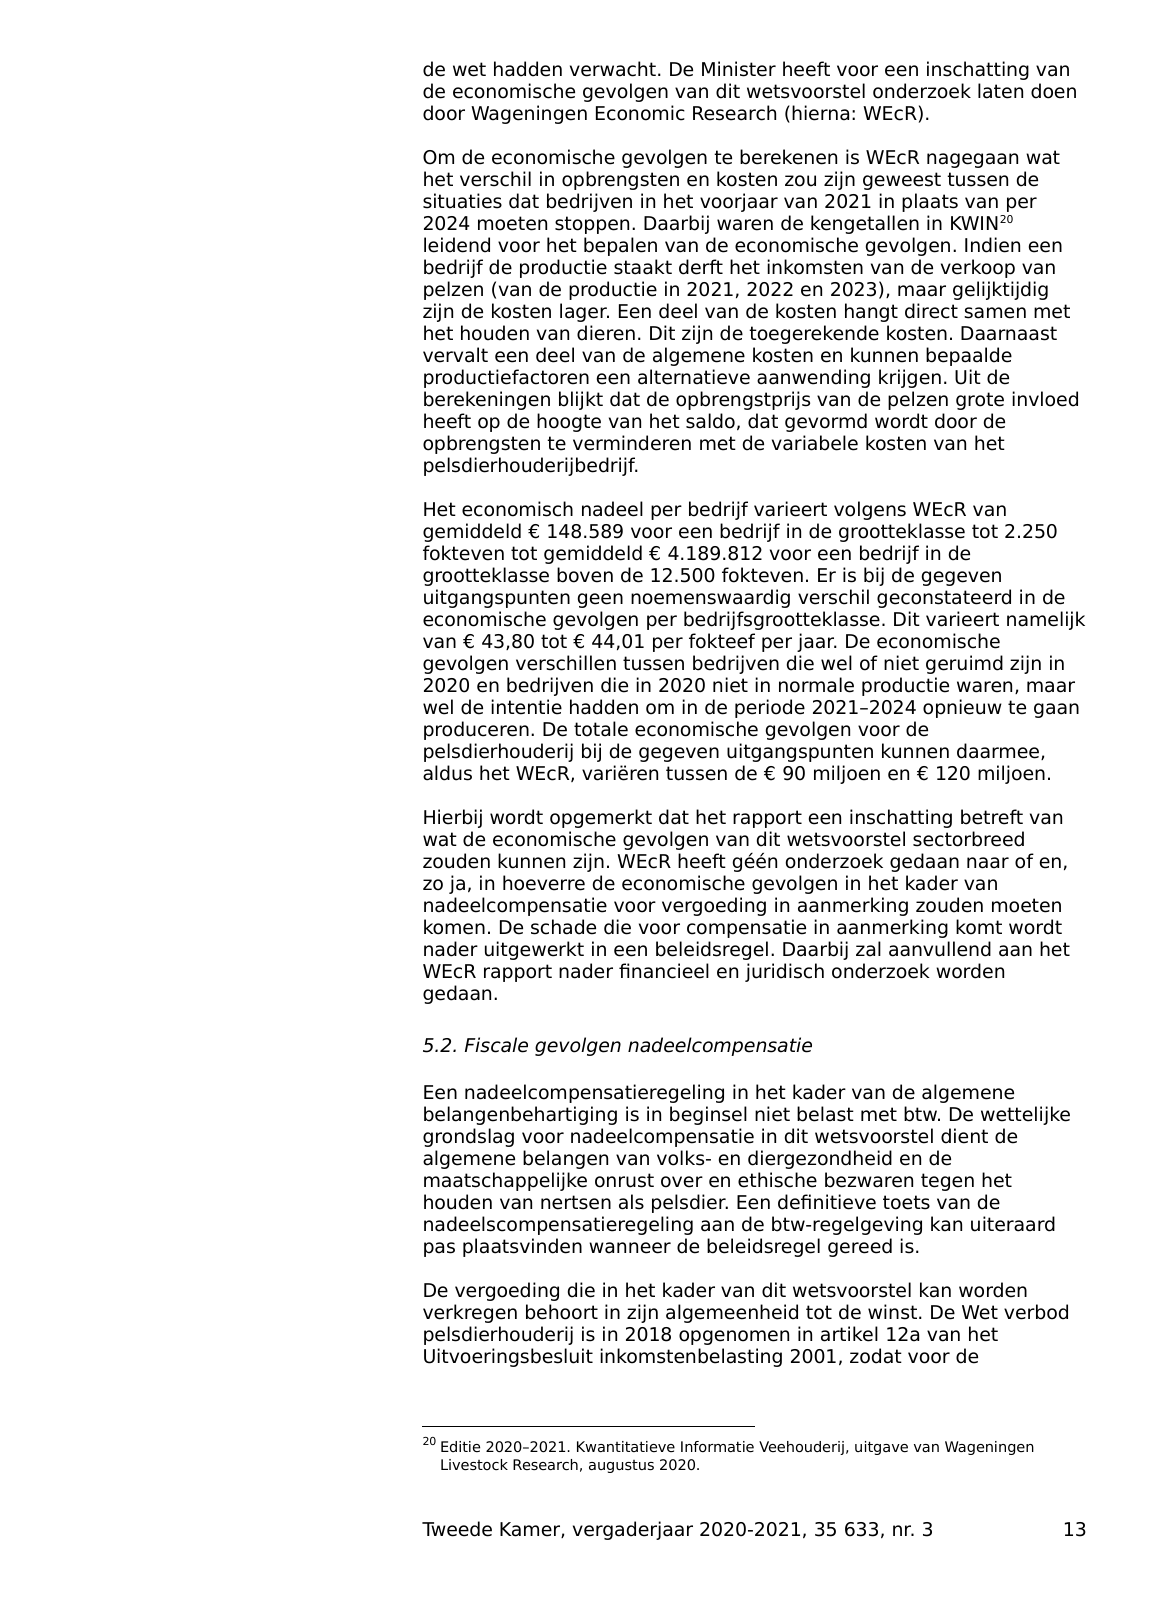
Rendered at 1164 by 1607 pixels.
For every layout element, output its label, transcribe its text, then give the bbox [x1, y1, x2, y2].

text Het economisch nadeel per bedrijf varieert volgens WEcR van gemiddeld € 148.589 voor een bedrijf in de grootteklasse tot 2.250 fokteven tot gemiddeld € 4.189.812 voor een bedrijf in de grootteklasse boven de 12.500 fokteven. Er is bij de gegeven uitgangspunten geen noemenswaardig verschil geconstateerd in de economische gevolgen per bedrijfsgrootteklasse. Dit varieert namelijk van € 43,80 tot € 44,01 per fokteef per jaar. De economische gevolgen verschillen tussen bedrijven die wel of niet geruimd zijn in 2020 en bedrijven die in 2020 niet in normale productie waren, maar wel de intentie hadden om in de periode 2021–2024 opnieuw te gaan produceren. De totale economische gevolgen voor de pelsdierhouderij bij de gegeven uitgangspunten kunnen daarmee, aldus het WEcR, variëren tussen de € 90 miljoen en € 120 miljoen. [422, 499, 1087, 785]
text Om de economische gevolgen te berekenen is WEcR nagegaan wat het verschil in opbrengsten en kosten zou zijn geweest tussen de situaties dat bedrijven in het voorjaar van 2021 in plaats van per 2024 moeten stoppen. Daarbij waren de kengetallen in KWIN leidend voor het bepalen van de economische gevolgen. Indien een bedrijf de productie staakt derft het inkomsten van de verkoop van pelzen (van de productie in 2021, 2022 en 2023), maar gelijktijdig zijn de kosten lager. Een deel van de kosten hangt direct samen met het houden van dieren. Dit zijn de toegerekende kosten. Daarnaast vervalt een deel van de algemene kosten en kunnen bepaalde productiefactoren een alternatieve aanwending krijgen. Uit de berekeningen blijkt dat de opbrengstprijs van de pelzen grote invloed heeft op de hoogte van het saldo, dat gevormd wordt door de opbrengsten te verminderen met de variabele kosten van het pelsdierhouderijbedrijf. [422, 147, 1087, 477]
text de wet hadden verwacht. De Minister heeft voor een inschatting van de economische gevolgen van dit wetsvoorstel onderzoek laten doen door Wageningen Economic Research (hierna: WEcR). [422, 59, 1087, 125]
text Een nadeelcompensatieregeling in het kader van de algemene belangenbehartiging is in beginsel niet belast met btw. De wettelijke grondslag voor nadeelcompensatie in dit wetsvoorstel dient de algemene belangen van volks- en diergezondheid en de maatschappelijke onrust over en ethische bezwaren tegen het houden van nertsen als pelsdier. Een definitieve toets van de nadeelscompensatieregeling aan de btw-regelgeving kan uiteraard pas plaatsvinden wanneer de beleidsregel gereed is. [422, 1082, 1087, 1258]
text Hierbij wordt opgemerkt dat het rapport een inschatting betreft van wat de economische gevolgen van dit wetsvoorstel sectorbreed zouden kunnen zijn. WEcR heeft géén onderzoek gedaan naar of en, zo ja, in hoeverre de economische gevolgen in het kader van nadeelcompensatie voor vergoeding in aanmerking zouden moeten komen. De schade die voor compensatie in aanmerking komt wordt nader uitgewerkt in een beleidsregel. Daarbij zal aanvullend aan het WEcR rapport nader financieel en juridisch onderzoek worden gedaan. [422, 807, 1087, 1005]
text Editie 2020–2021. Kwantitatieve Informatie Veehouderij, uitgave van Wageningen Livestock Research, augustus 2020. [422, 1435, 1087, 1474]
text De vergoeding die in het kader van dit wetsvoorstel kan worden verkregen behoort in zijn algemeenheid tot de winst. De Wet verbod pelsdierhouderij is in 2018 opgenomen in artikel 12a van het Uitvoeringsbesluit inkomstenbelasting 2001, zodat voor de [422, 1280, 1087, 1368]
subtitle 5.2. Fiscale gevolgen nadeelcompensatie [422, 1035, 1087, 1057]
